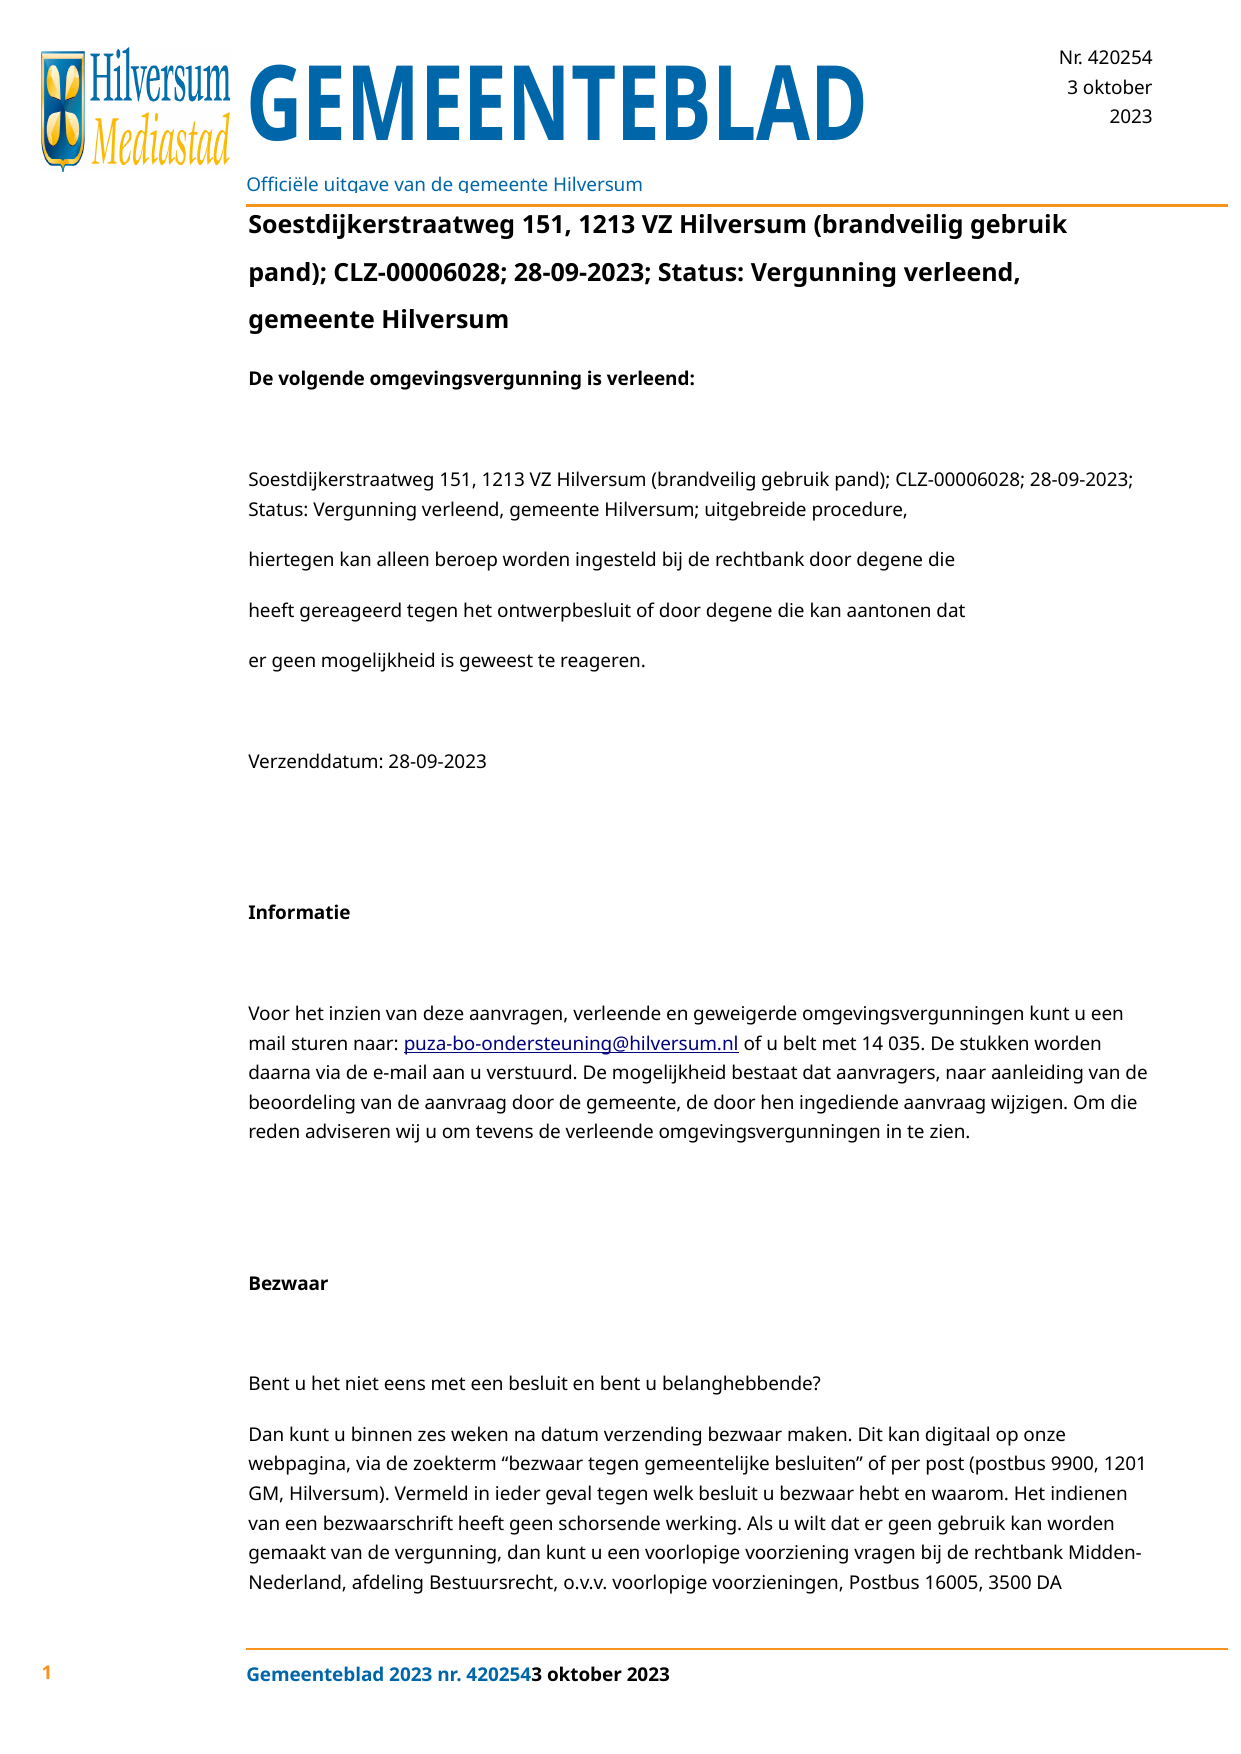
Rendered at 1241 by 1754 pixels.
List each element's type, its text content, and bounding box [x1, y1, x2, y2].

text De volgende omgevingsvergunning is verleend: [248, 366, 1152, 391]
text Verzenddatum: 28-09-2023 [248, 748, 1152, 774]
text er geen mogelijkheid is geweest te reageren. [248, 647, 1152, 673]
text Bezwaar [248, 1270, 1152, 1295]
text hiertegen kan alleen beroep worden ingesteld bij de rechtbank door degene die [248, 546, 1152, 572]
text Bent u het niet eens met een besluit en bent u belanghebbende? [248, 1371, 1152, 1396]
text Dan kunt u binnen zes weken na datum verzending bezwaar maken. Dit kan digitaal op onze webpagina, via de zoekterm “bezwaar tegen gemeentelijke besluiten” of per post (postbus 9900, 1201 GM, Hilversum). Vermeld in ieder geval tegen welk besluit u bezwaar hebt en waarom. Het indienen van een bezwaarschrift heeft geen schorsende werking. Als u wilt dat er geen gebruik kan worden gemaakt van de vergunning, dan kunt u een voorlopige voorziening vragen bij de rechtbank Midden-Nederland, afdeling Bestuursrecht, o.v.v. voorlopige voorzieningen, Postbus 16005, 3500 DA [248, 1421, 1152, 1594]
text Informatie [248, 899, 1152, 925]
picture [41, 47, 231, 172]
text Soestdijkerstraatweg 151, 1213 VZ Hilversum (brandveilig gebruik pand); CLZ-00006028; 28-09-2023; Status: Vergunning verleend, gemeente Hilversum [248, 207, 1152, 336]
text Voor het inzien van deze aanvragen, verleende en geweigerde omgevingsvergunningen kunt u een mail sturen naar: puza-bo-ondersteuning@hilversum.nl of u belt met 14 035. De stukken worden daarna via de e-mail aan u verstuurd. De mogelijkheid bestaat dat aanvragers, naar aanleiding van de beoordeling van de aanvraag door de gemeente, de door hen ingediende aanvraag wijzigen. Om die reden adviseren wij u om tevens de verleende omgevingsvergunningen in te zien. [248, 1000, 1152, 1144]
text heeft gereageerd tegen het ontwerpbesluit of door degene die kan aantonen dat [248, 597, 1152, 622]
text Soestdijkerstraatweg 151, 1213 VZ Hilversum (brandveilig gebruik pand); CLZ-00006028; 28-09-2023; Status: Vergunning verleend, gemeente Hilversum; uitgebreide procedure, [248, 466, 1152, 522]
